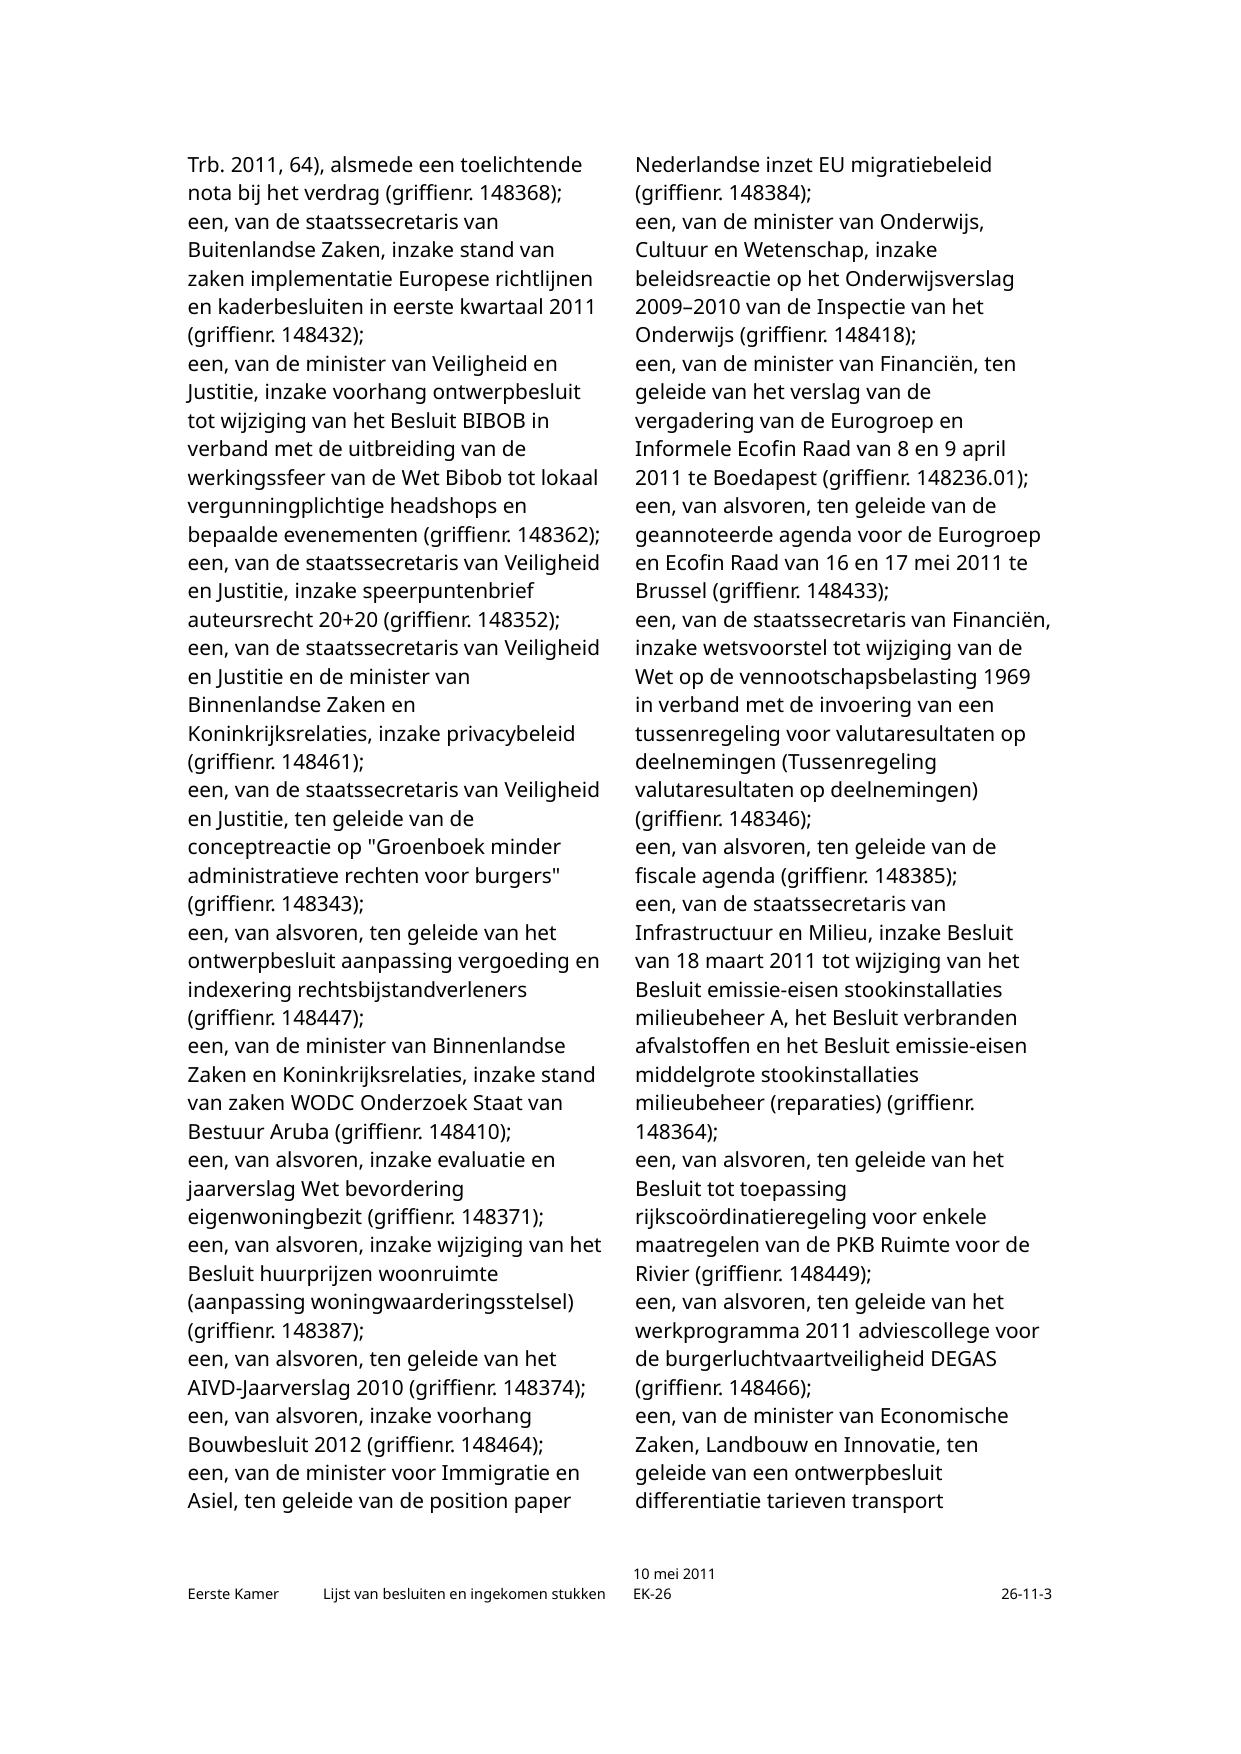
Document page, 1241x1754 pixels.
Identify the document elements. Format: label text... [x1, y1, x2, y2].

text Nederlandse inzet EU migratiebeleid (griffienr. 148384); [635, 150, 1053, 207]
text een, van de staatssecretaris van Infrastructuur en Milieu, inzake Besluit van 18 maart 2011 tot wijziging van het Besluit emissie-eisen stookinstallaties milieubeheer A, het Besluit verbranden afvalstoffen en het Besluit emissie-eisen middelgrote stookinstallaties milieubeheer (reparaties) (griffienr. 148364); [635, 889, 1053, 1145]
text een, van alsvoren, ten geleide van het ontwerpbesluit aanpassing vergoeding en indexering rechtsbijstandverleners (griffienr. 148447); [187, 918, 605, 1032]
text een, van de staatssecretaris van Veiligheid en Justitie en de minister van Binnenlandse Zaken en Koninkrijksrelaties, inzake privacybeleid (griffienr. 148461); [187, 633, 605, 776]
text een, van de staatssecretaris van Veiligheid en Justitie, inzake speerpuntenbrief auteursrecht 20+20 (griffienr. 148352); [187, 548, 605, 633]
text een, van de staatssecretaris van Veiligheid en Justitie, ten geleide van de conceptreactie op "Groenboek minder administratieve rechten voor burgers" (griffienr. 148343); [187, 776, 605, 918]
text een, van de staatssecretaris van Buitenlandse Zaken, inzake stand van zaken implementatie Europese richtlijnen en kaderbesluiten in eerste kwartaal 2011 (griffienr. 148432); [187, 207, 605, 349]
text een, van alsvoren, inzake evaluatie en jaarverslag Wet bevordering eigenwoningbezit (griffienr. 148371); [187, 1145, 605, 1231]
text een, van de minister van Binnenlandse Zaken en Koninkrijksrelaties, inzake stand van zaken WODC Onderzoek Staat van Bestuur Aruba (griffienr. 148410); [187, 1032, 605, 1145]
text een, van de minister van Economische Zaken, Landbouw en Innovatie, ten geleide van een ontwerpbesluit differentiatie tarieven transport [635, 1401, 1053, 1515]
text een, van alsvoren, ten geleide van de geannoteerde agenda voor de Eurogroep en Ecofin Raad van 16 en 17 mei 2011 te Brussel (griffienr. 148433); [635, 491, 1053, 605]
text een, van alsvoren, ten geleide van het werkprogramma 2011 adviescollege voor de burgerluchtvaartveiligheid DEGAS (griffienr. 148466); [635, 1287, 1053, 1401]
text een, van de minister van Veiligheid en Justitie, inzake voorhang ontwerpbesluit tot wijziging van het Besluit BIBOB in verband met de uitbreiding van de werkingssfeer van de Wet Bibob tot lokaal vergunningplichtige headshops en bepaalde evenementen (griffienr. 148362); [187, 349, 605, 548]
text een, van alsvoren, ten geleide van de fiscale agenda (griffienr. 148385); [635, 832, 1053, 889]
text een, van de minister van Financiën, ten geleide van het verslag van de vergadering van de Eurogroep en Informele Ecofin Raad van 8 en 9 april 2011 te Boedapest (griffienr. 148236.01); [635, 349, 1053, 491]
text een, van alsvoren, ten geleide van het AIVD-Jaarverslag 2010 (griffienr. 148374); [187, 1344, 605, 1401]
text een, van alsvoren, ten geleide van het Besluit tot toepassing rijkscoördinatieregeling voor enkele maatregelen van de PKB Ruimte voor de Rivier (griffienr. 148449); [635, 1145, 1053, 1287]
text een, van de minister van Onderwijs, Cultuur en Wetenschap, inzake beleidsreactie op het Onderwijsverslag 2009–2010 van de Inspectie van het Onderwijs (griffienr. 148418); [635, 207, 1053, 349]
text een, van de staatssecretaris van Financiën, inzake wetsvoorstel tot wijziging van de Wet op de vennootschapsbelasting 1969 in verband met de invoering van een tussenregeling voor valutaresultaten op deelnemingen (Tussenregeling valutaresultaten op deelnemingen) (griffienr. 148346); [635, 605, 1053, 832]
text een, van de minister voor Immigratie en Asiel, ten geleide van de position paper [187, 1458, 605, 1515]
text Trb. 2011, 64), alsmede een toelichtende nota bij het verdrag (griffienr. 148368); [187, 150, 605, 207]
text een, van alsvoren, inzake wijziging van het Besluit huurprijzen woonruimte (aanpassing woningwaarderingsstelsel) (griffienr. 148387); [187, 1231, 605, 1344]
text een, van alsvoren, inzake voorhang Bouwbesluit 2012 (griffienr. 148464); [187, 1401, 605, 1458]
